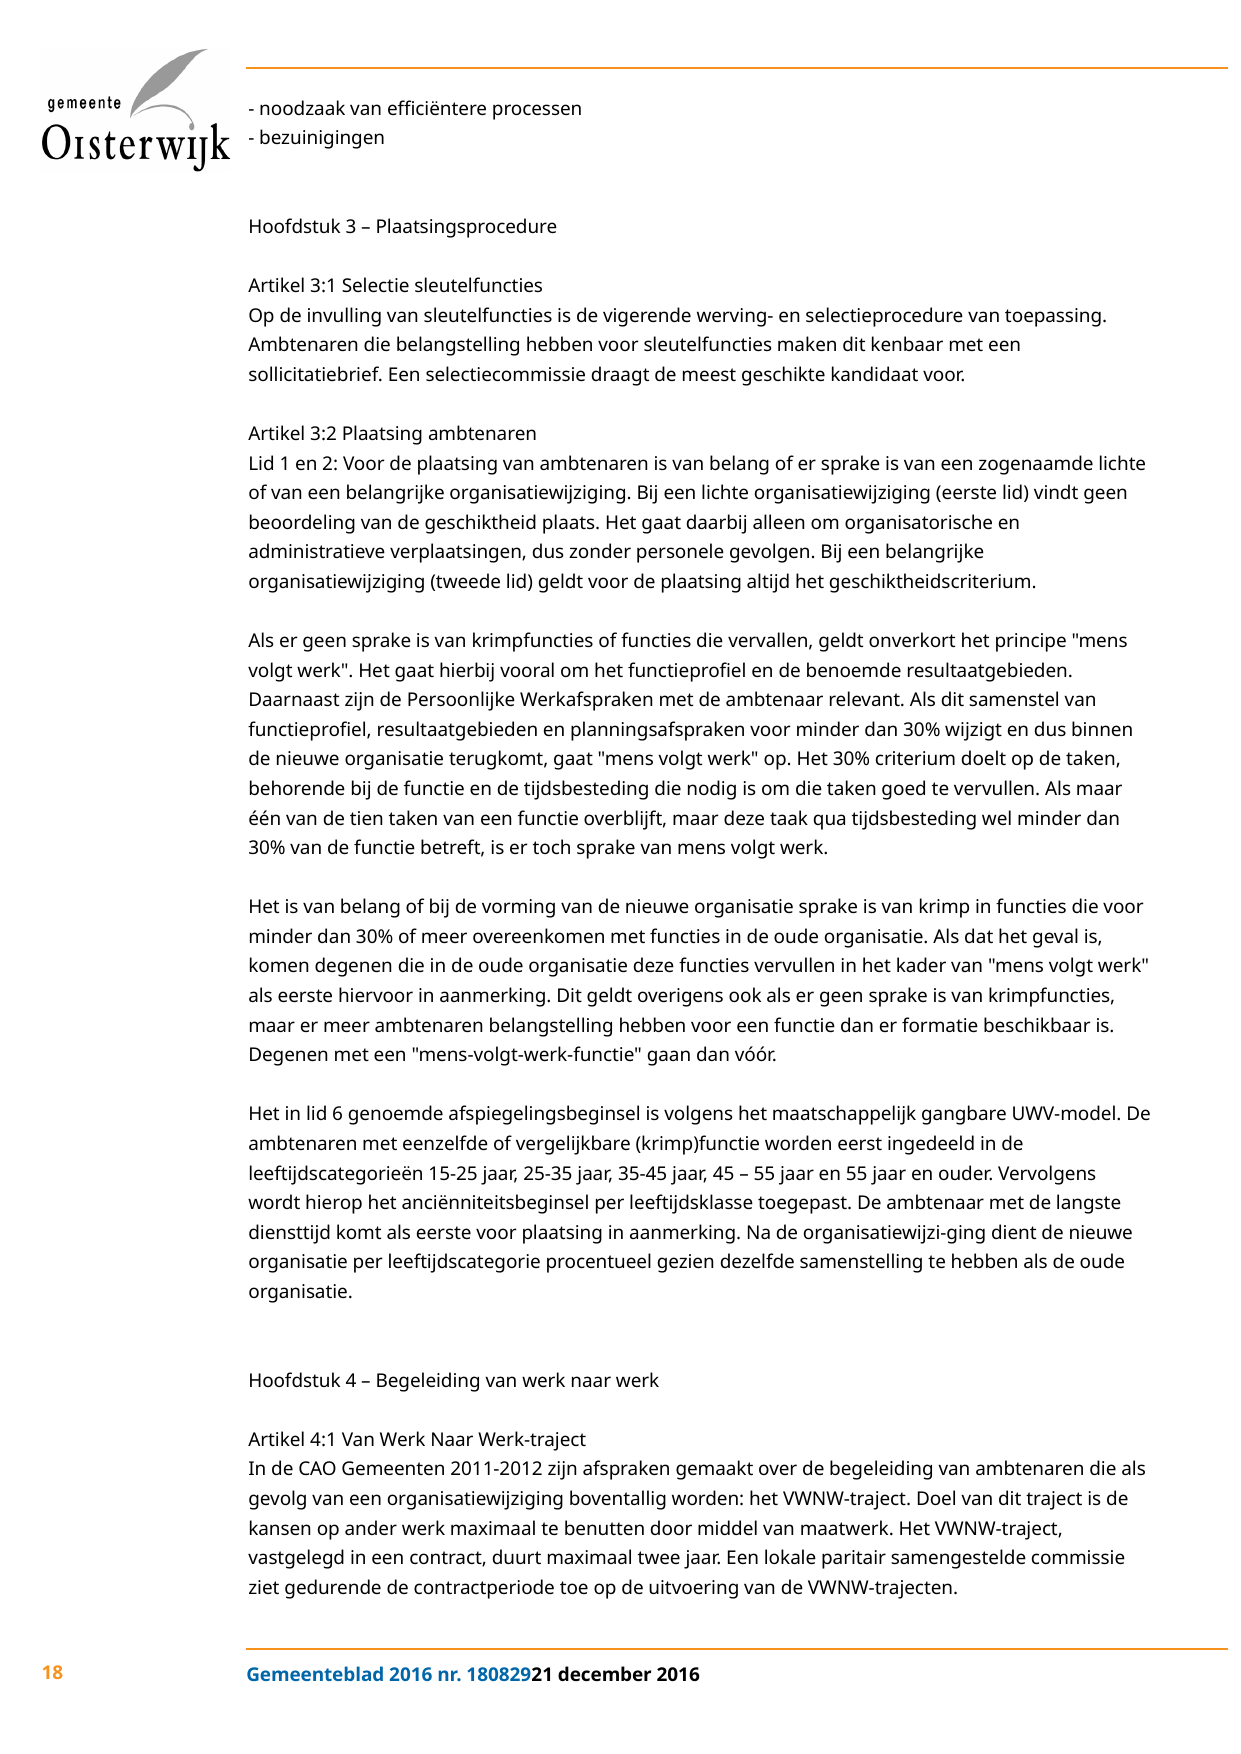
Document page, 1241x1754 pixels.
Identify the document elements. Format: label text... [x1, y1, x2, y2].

text - bezuinigingen [248, 124, 1152, 150]
text Artikel 4:1 Van Werk Naar Werk-traject [248, 1426, 1152, 1452]
text Op de invulling van sleutelfuncties is de vigerende werving- en selectieprocedure van toepassing. Ambtenaren die belangstelling hebben voor sleutelfuncties maken dit kenbaar met een sollicitatiebrief. Een selectiecommissie draagt de meest geschikte kandidaat voor. [248, 302, 1152, 387]
text Het in lid 6 genoemde afspiegelingsbeginsel is volgens het maatschappelijk gangbare UWV-model. De ambtenaren met eenzelfde of vergelijkbare (krimp)functie worden eerst ingedeeld in de leeftijdscategorieën 15-25 jaar, 25-35 jaar, 35-45 jaar, 45 – 55 jaar en 55 jaar en ouder. Vervolgens wordt hierop het anciënniteitsbeginsel per leeftijdsklasse toegepast. De ambtenaar met de langste diensttijd komt als eerste voor plaatsing in aanmerking. Na de organisatiewijzi-ging dient de nieuwe organisatie per leeftijdscategorie procentueel gezien dezelfde samenstelling te hebben als de oude organisatie. [248, 1101, 1152, 1304]
text Hoofdstuk 3 – Plaatsingsprocedure [248, 213, 1152, 239]
text Artikel 3:1 Selectie sleutelfuncties [248, 272, 1152, 298]
text Hoofdstuk 4 – Begeleiding van werk naar werk [248, 1367, 1152, 1393]
text Lid 1 en 2: Voor de plaatsing van ambtenaren is van belang of er sprake is van een zogenaamde lichte of van een belangrijke organisatiewijziging. Bij een lichte organisatiewijziging (eerste lid) vindt geen beoordeling van de geschiktheid plaats. Het gaat daarbij alleen om organisatorische en administratieve verplaatsingen, dus zonder personele gevolgen. Bij een belangrijke organisatiewijziging (tweede lid) geldt voor de plaatsing altijd het geschiktheidscriterium. [248, 450, 1152, 594]
text In de CAO Gemeenten 2011-2012 zijn afspraken gemaakt over de begeleiding van ambtenaren die als gevolg van een organisatiewijziging boventallig worden: het VWNW-traject. Doel van dit traject is de kansen op ander werk maximaal te benutten door middel van maatwerk. Het VWNW-traject, vastgelegd in een contract, duurt maximaal twee jaar. Een lokale paritair samengestelde commissie ziet gedurende de contractperiode toe op de uitvoering van de VWNW-trajecten. [248, 1456, 1152, 1600]
text Artikel 3:2 Plaatsing ambtenaren [248, 420, 1152, 446]
text Het is van belang of bij de vorming van de nieuwe organisatie sprake is van krimp in functies die voor minder dan 30% of meer overeenkomen met functies in de oude organisatie. Als dat het geval is, komen degenen die in de oude organisatie deze functies vervullen in het kader van "mens volgt werk" als eerste hiervoor in aanmerking. Dit geldt overigens ook als er geen sprake is van krimpfuncties, maar er meer ambtenaren belangstelling hebben voor een functie dan er formatie beschikbaar is. Degenen met een "mens-volgt-werk-functie" gaan dan vóór. [248, 893, 1152, 1067]
text Als er geen sprake is van krimpfuncties of functies die vervallen, geldt onverkort het principe "mens volgt werk". Het gaat hierbij vooral om het functieprofiel en de benoemde resultaatgebieden. Daarnaast zijn de Persoonlijke Werkafspraken met de ambtenaar relevant. Als dit samenstel van functieprofiel, resultaatgebieden en planningsafspraken voor minder dan 30% wijzigt en dus binnen de nieuwe organisatie terugkomt, gaat "mens volgt werk" op. Het 30% criterium doelt op de taken, behorende bij de functie en de tijdsbesteding die nodig is om die taken goed te vervullen. Als maar één van de tien taken van een functie overblijft, maar deze taak qua tijdsbesteding wel minder dan 30% van de functie betreft, is er toch sprake van mens volgt werk. [248, 627, 1152, 860]
text - noodzaak van efficiëntere processen [248, 95, 1152, 121]
picture [41, 47, 231, 172]
